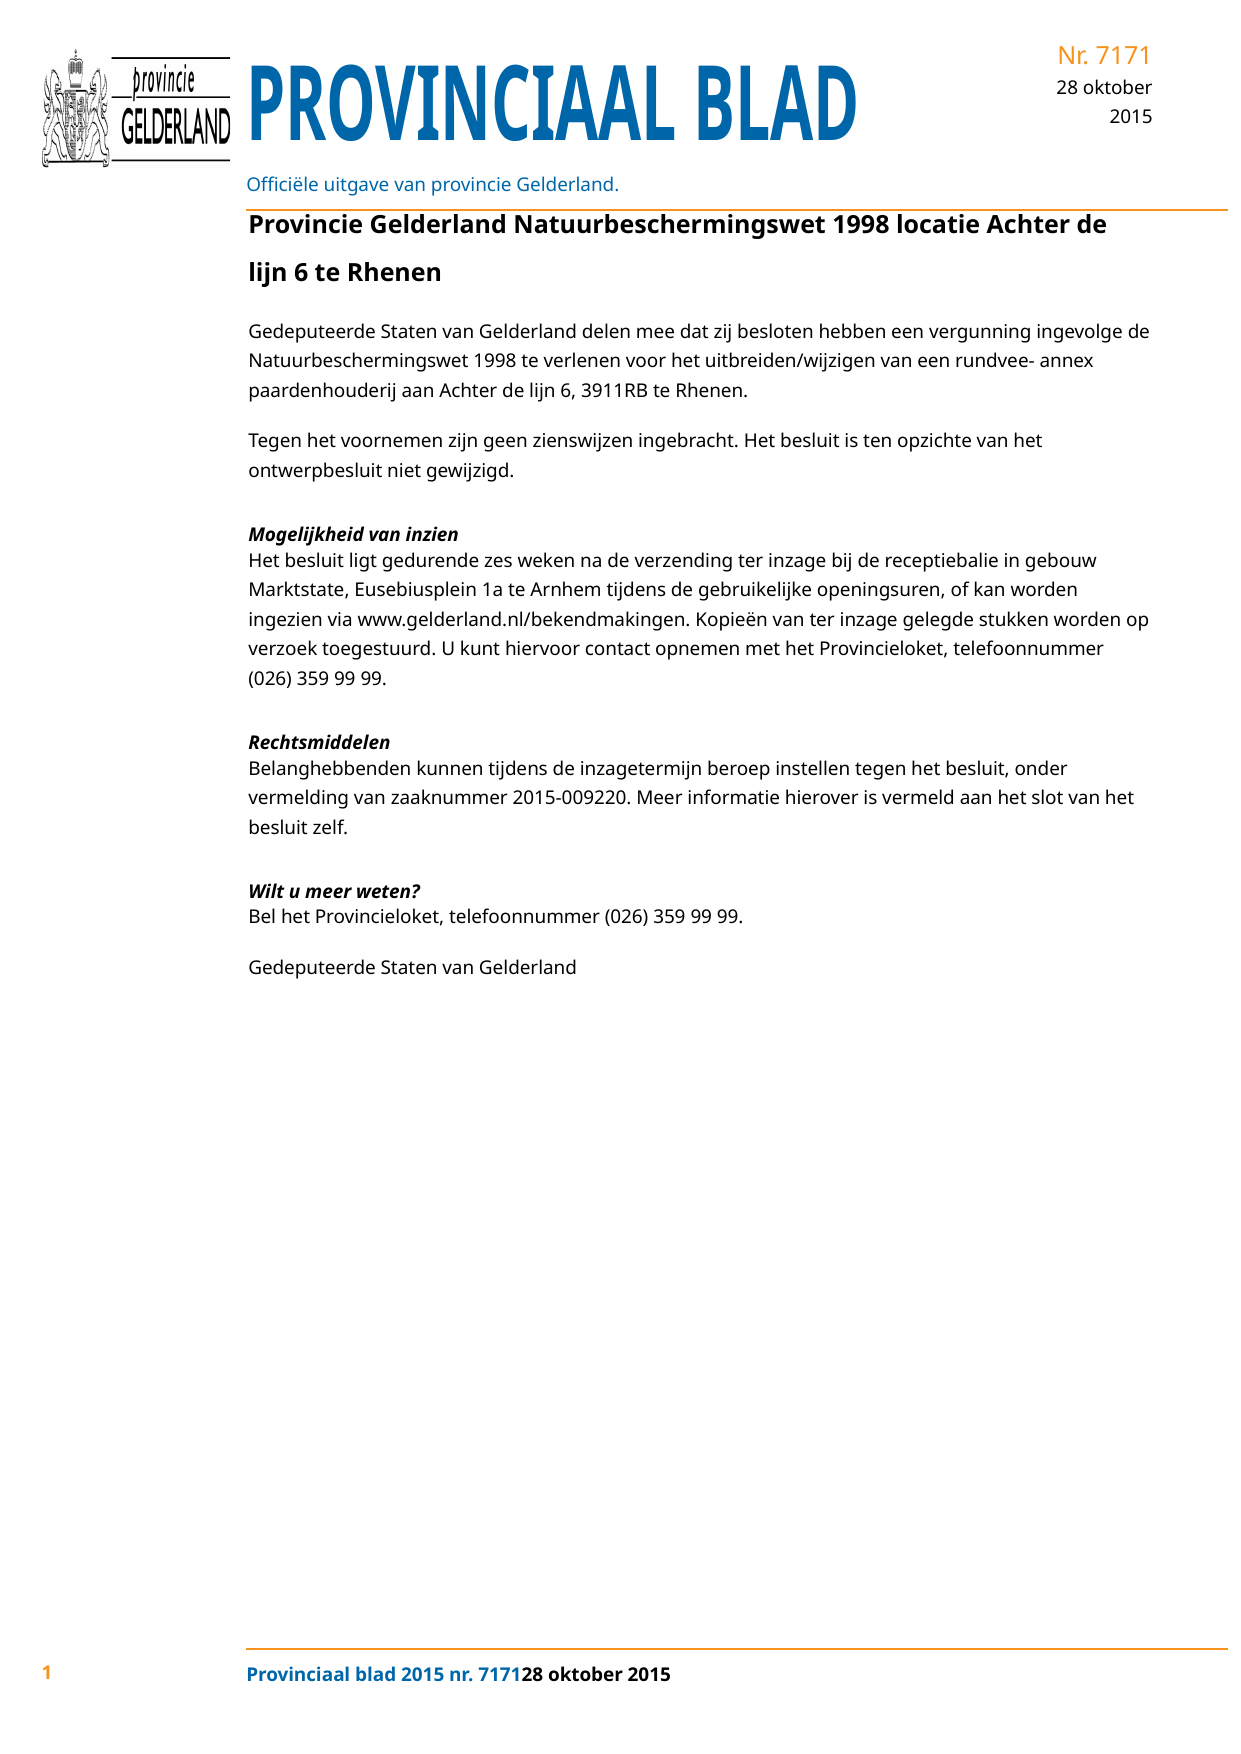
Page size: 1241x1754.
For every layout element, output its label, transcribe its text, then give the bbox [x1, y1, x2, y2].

text Rechtsmiddelen [248, 729, 1152, 755]
text Het besluit ligt gedurende zes weken na de verzending ter inzage bij de receptiebalie in gebouw Marktstate, Eusebiusplein 1a te Arnhem tijdens de gebruikelijke openingsuren, of kan worden ingezien via www.gelderland.nl/bekendmakingen. Kopieën van ter inzage gelegde stukken worden op verzoek toegestuurd. U kunt hiervoor contact opnemen met het Provincieloket, telefoonnummer (026) 359 99 99. [248, 547, 1152, 691]
text Tegen het voornemen zijn geen zienswijzen ingebracht. Het besluit is ten opzichte van het ontwerpbesluit niet gewijzigd. [248, 427, 1152, 483]
text Mogelijkheid van inzien [248, 521, 1152, 547]
text Wilt u meer weten? [248, 878, 1152, 904]
text Gedeputeerde Staten van Gelderland delen mee dat zij besloten hebben een vergunning ingevolge de Natuurbeschermingswet 1998 te verlenen voor het uitbreiden/wijzigen van een rundvee- annex paardenhouderij aan Achter de lijn 6, 3911RB te Rhenen. [248, 318, 1152, 403]
picture [41, 47, 231, 172]
text Belanghebbenden kunnen tijdens de inzagetermijn beroep instellen tegen het besluit, onder vermelding van zaaknummer 2015-009220. Meer informatie hierover is vermeld aan het slot van het besluit zelf. [248, 755, 1152, 840]
text Provincie Gelderland Natuurbeschermingswet 1998 locatie Achter de lijn 6 te Rhenen [248, 211, 1152, 288]
text Gedeputeerde Staten van Gelderland [248, 954, 1152, 980]
text Bel het Provincieloket, telefoonnummer (026) 359 99 99. [248, 904, 1152, 929]
